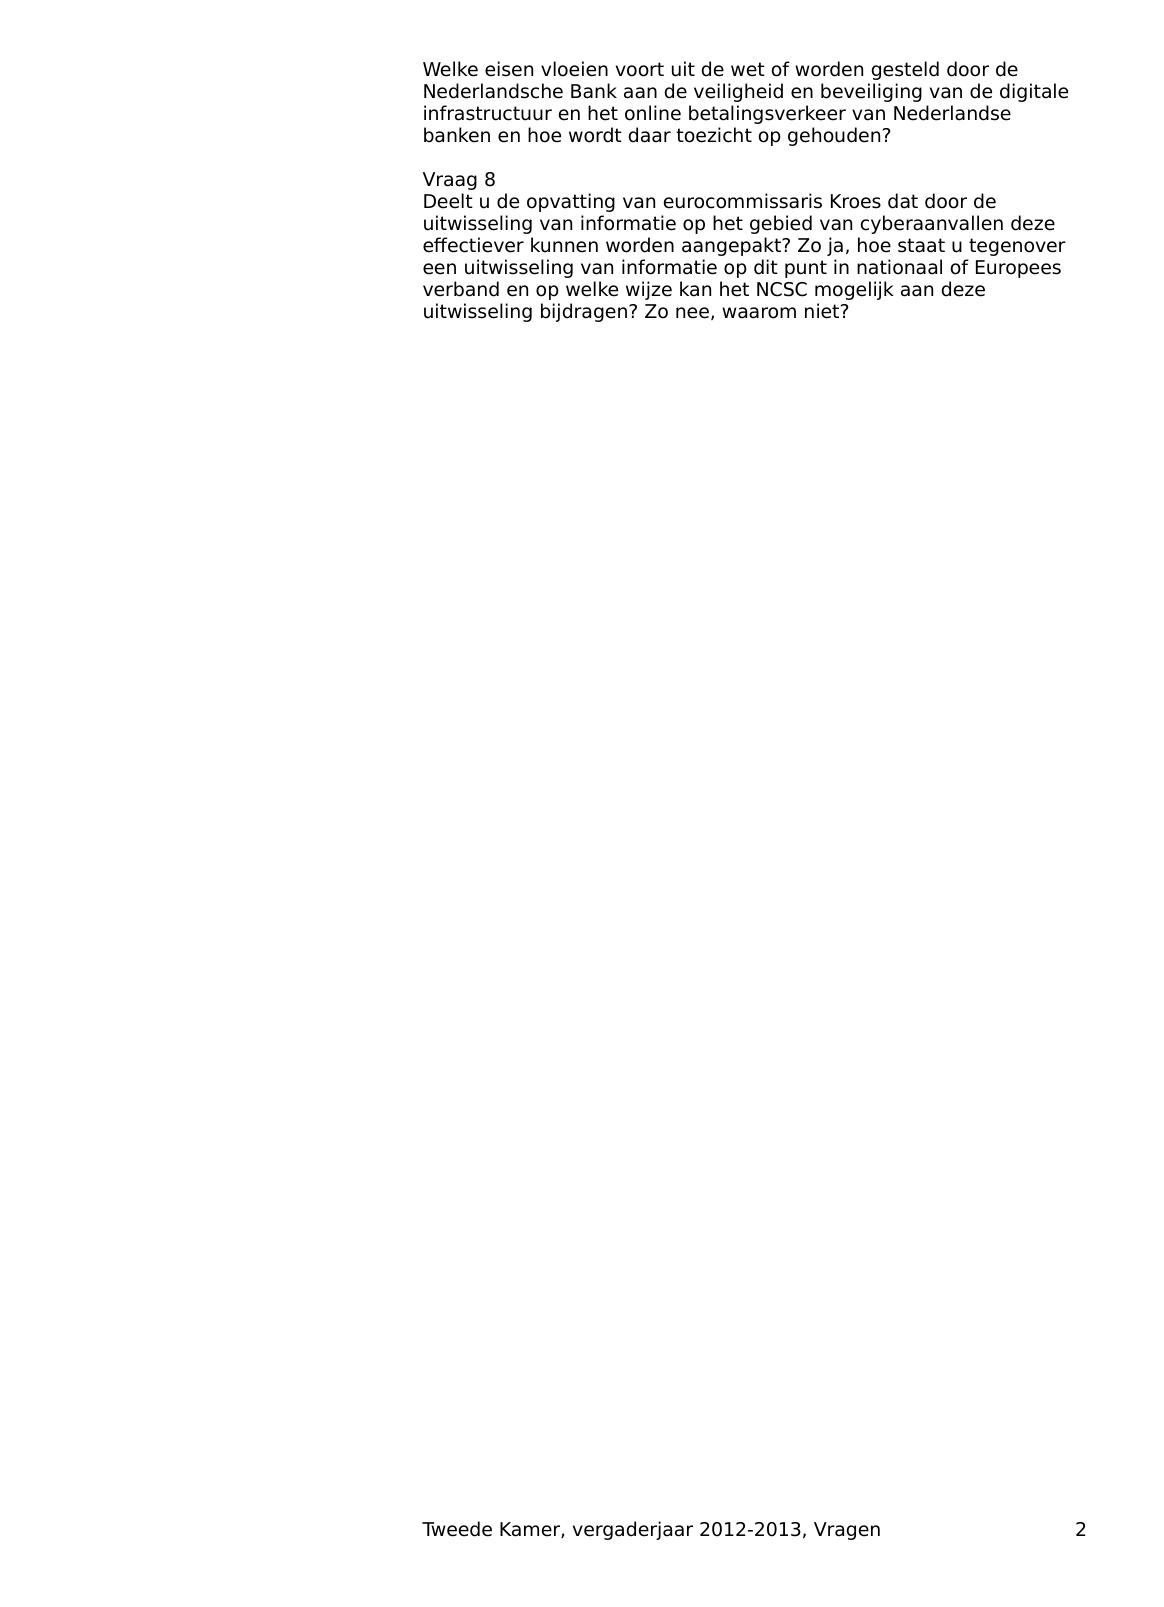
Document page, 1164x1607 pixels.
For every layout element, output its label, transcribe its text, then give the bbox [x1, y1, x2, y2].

text Deelt u de opvatting van eurocommissaris Kroes dat door de uitwisseling van informatie op het gebied van cyberaanvallen deze effectiever kunnen worden aangepakt? Zo ja, hoe staat u tegenover een uitwisseling van informatie op dit punt in nationaal of Europees verband en op welke wijze kan het NCSC mogelijk aan deze uitwisseling bijdragen? Zo nee, waarom niet? [422, 191, 1087, 323]
text Welke eisen vloeien voort uit de wet of worden gesteld door de Nederlandsche Bank aan de veiligheid en beveiliging van de digitale infrastructuur en het online betalingsverkeer van Nederlandse banken en hoe wordt daar toezicht op gehouden? [422, 59, 1087, 147]
text Vraag 8 [422, 169, 1087, 191]
